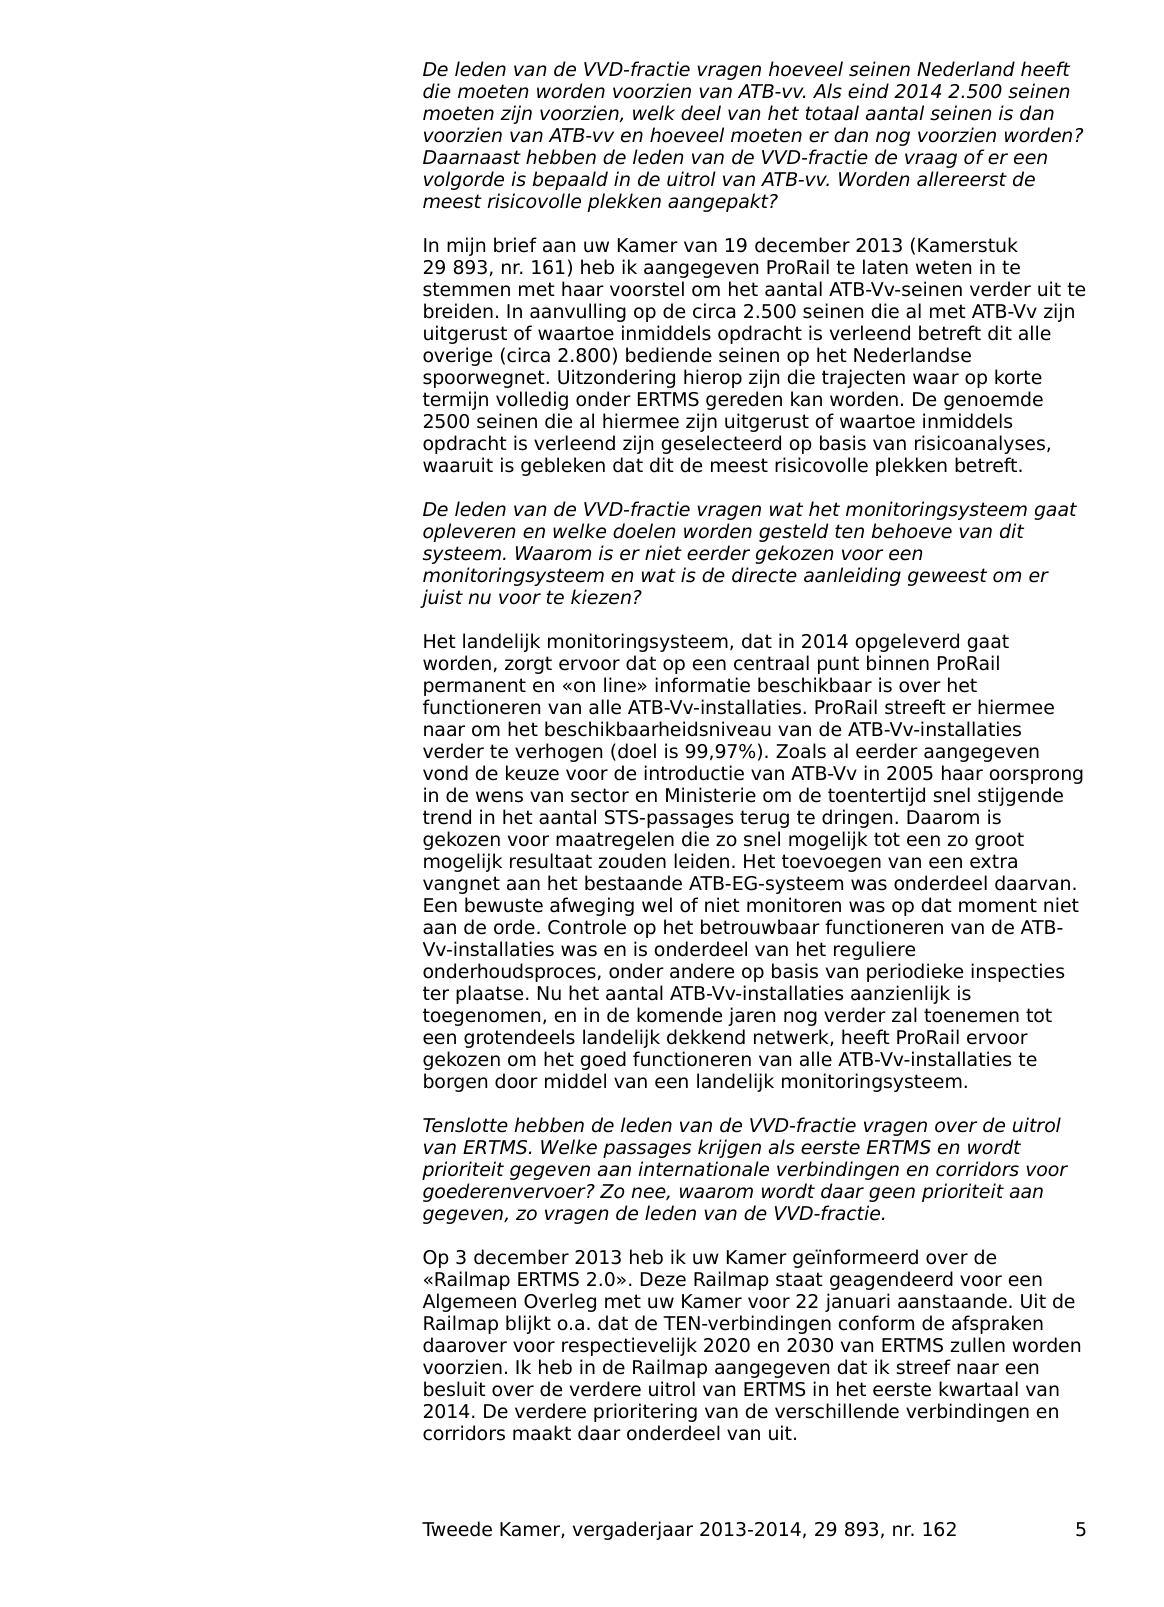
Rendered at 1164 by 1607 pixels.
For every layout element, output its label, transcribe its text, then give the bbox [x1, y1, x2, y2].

text Op 3 december 2013 heb ik uw Kamer geïnformeerd over de «Railmap ERTMS 2.0». Deze Railmap staat geagendeerd voor een Algemeen Overleg met uw Kamer voor 22 januari aanstaande. Uit de Railmap blijkt o.a. dat de TEN-verbindingen conform de afspraken daarover voor respectievelijk 2020 en 2030 van ERTMS zullen worden voorzien. Ik heb in de Railmap aangegeven dat ik streef naar een besluit over de verdere uitrol van ERTMS in het eerste kwartaal van 2014. De verdere prioritering van de verschillende verbindingen en corridors maakt daar onderdeel van uit. [422, 1247, 1087, 1445]
text Tenslotte hebben de leden van de VVD-fractie vragen over de uitrol van ERTMS. Welke passages krijgen als eerste ERTMS en wordt prioriteit gegeven aan internationale verbindingen en corridors voor goederenvervoer? Zo nee, waarom wordt daar geen prioriteit aan gegeven, zo vragen de leden van de VVD-fractie. [422, 1115, 1087, 1225]
text Het landelijk monitoringsysteem, dat in 2014 opgeleverd gaat worden, zorgt ervoor dat op een centraal punt binnen ProRail permanent en «on line» informatie beschikbaar is over het functioneren van alle ATB-Vv-installaties. ProRail streeft er hiermee naar om het beschikbaarheidsniveau van de ATB-Vv-installaties verder te verhogen (doel is 99,97%). Zoals al eerder aangegeven vond de keuze voor de introductie van ATB-Vv in 2005 haar oorsprong in de wens van sector en Ministerie om de toentertijd snel stijgende trend in het aantal STS-passages terug te dringen. Daarom is gekozen voor maatregelen die zo snel mogelijk tot een zo groot mogelijk resultaat zouden leiden. Het toevoegen van een extra vangnet aan het bestaande ATB-EG-systeem was onderdeel daarvan. Een bewuste afweging wel of niet monitoren was op dat moment niet aan de orde. Controle op het betrouwbaar functioneren van de ATB-Vv-installaties was en is onderdeel van het reguliere onderhoudsproces, onder andere op basis van periodieke inspecties ter plaatse. Nu het aantal ATB-Vv-installaties aanzienlijk is toegenomen, en in de komende jaren nog verder zal toenemen tot een grotendeels landelijk dekkend netwerk, heeft ProRail ervoor gekozen om het goed functioneren van alle ATB-Vv-installaties te borgen door middel van een landelijk monitoringsysteem. [422, 631, 1087, 1093]
text De leden van de VVD-fractie vragen hoeveel seinen Nederland heeft die moeten worden voorzien van ATB-vv. Als eind 2014 2.500 seinen moeten zijn voorzien, welk deel van het totaal aantal seinen is dan voorzien van ATB-vv en hoeveel moeten er dan nog voorzien worden? Daarnaast hebben de leden van de VVD-fractie de vraag of er een volgorde is bepaald in de uitrol van ATB-vv. Worden allereerst de meest risicovolle plekken aangepakt? [422, 59, 1087, 213]
text De leden van de VVD-fractie vragen wat het monitoringsysteem gaat opleveren en welke doelen worden gesteld ten behoeve van dit systeem. Waarom is er niet eerder gekozen voor een monitoringsysteem en wat is de directe aanleiding geweest om er juist nu voor te kiezen? [422, 499, 1087, 609]
text In mijn brief aan uw Kamer van 19 december 2013 (Kamerstuk 29 893, nr. 161) heb ik aangegeven ProRail te laten weten in te stemmen met haar voorstel om het aantal ATB-Vv-seinen verder uit te breiden. In aanvulling op de circa 2.500 seinen die al met ATB-Vv zijn uitgerust of waartoe inmiddels opdracht is verleend betreft dit alle overige (circa 2.800) bediende seinen op het Nederlandse spoorwegnet. Uitzondering hierop zijn die trajecten waar op korte termijn volledig onder ERTMS gereden kan worden. De genoemde 2500 seinen die al hiermee zijn uitgerust of waartoe inmiddels opdracht is verleend zijn geselecteerd op basis van risicoanalyses, waaruit is gebleken dat dit de meest risicovolle plekken betreft. [422, 235, 1087, 477]
